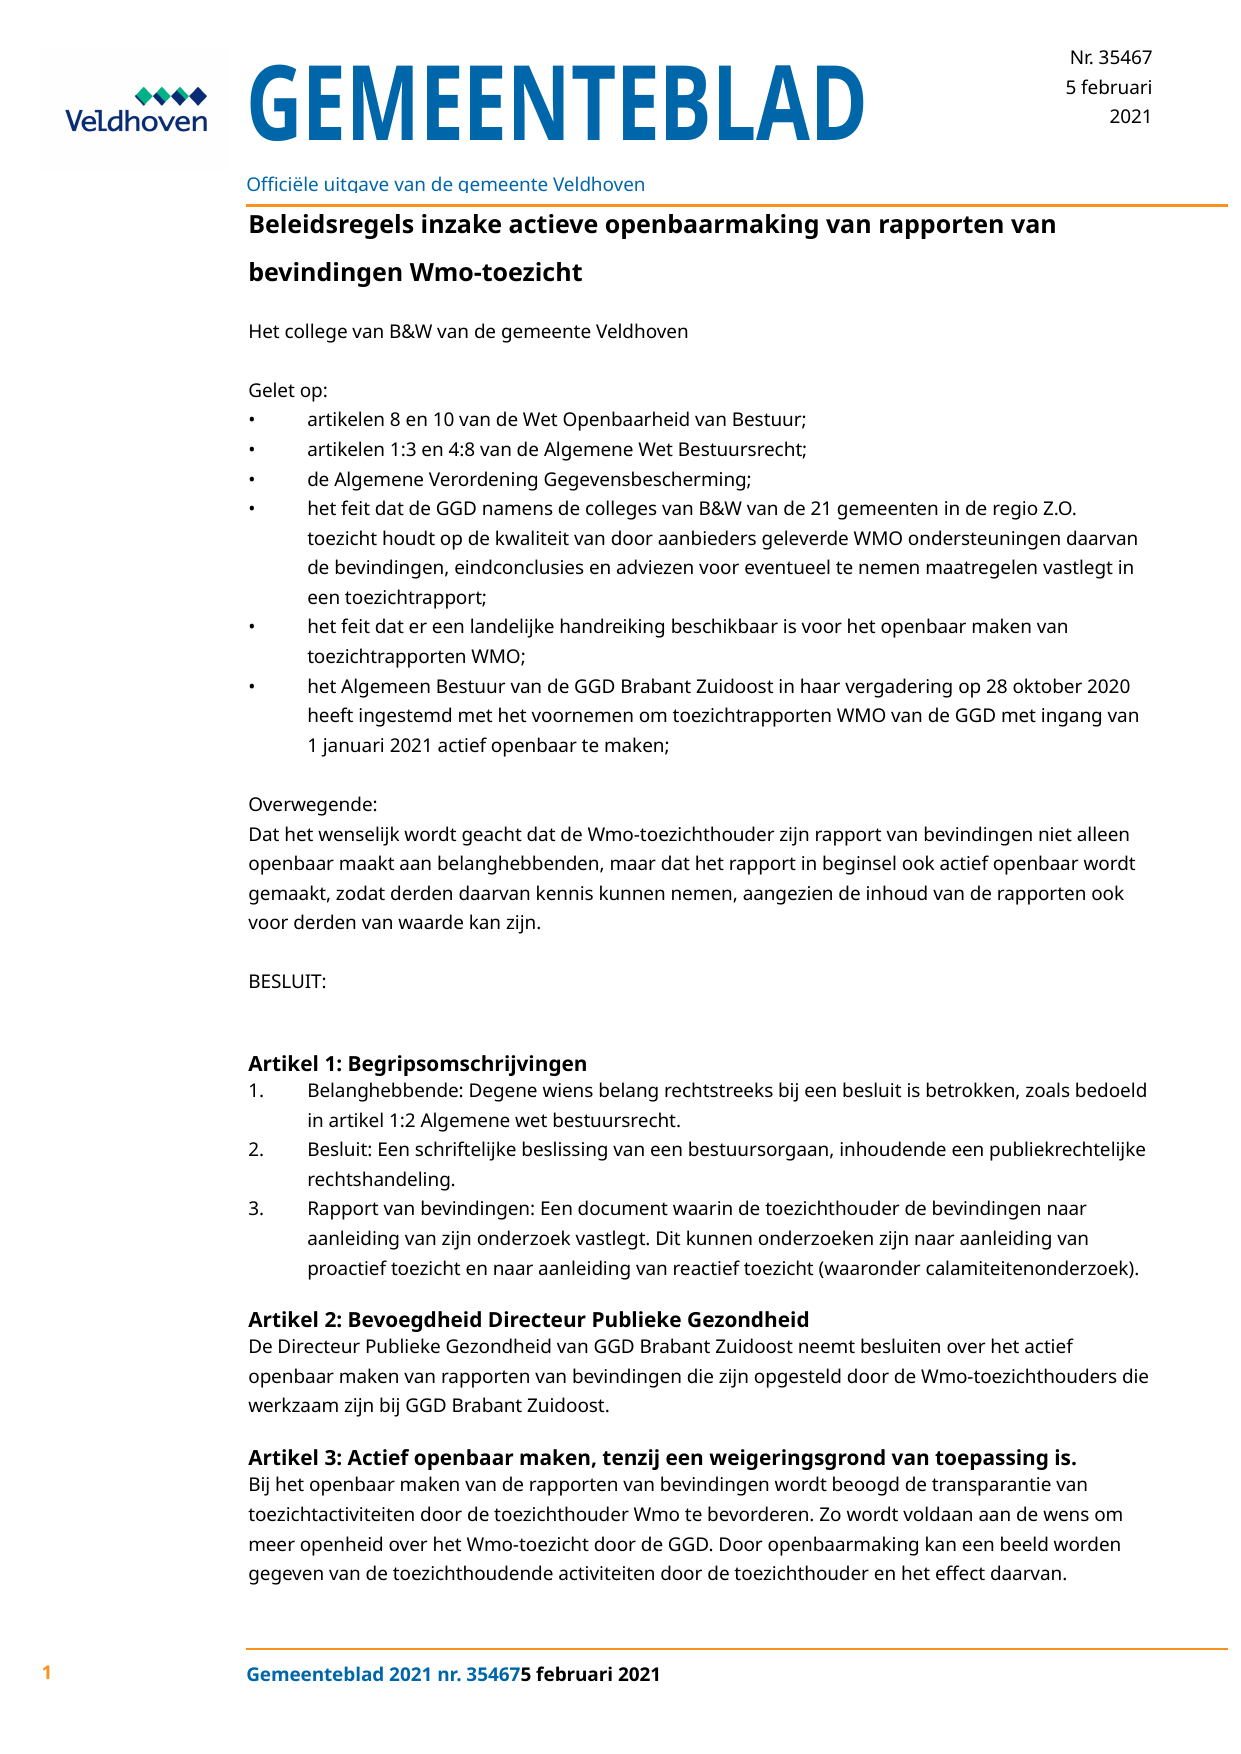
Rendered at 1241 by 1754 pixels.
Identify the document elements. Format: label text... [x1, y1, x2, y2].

picture [41, 47, 231, 172]
list artikelen 8 en 10 van de Wet Openbaarheid van Bestuur; [248, 407, 1152, 432]
text Artikel 2: Bevoegdheid Directeur Publieke Gezondheid [248, 1305, 1152, 1333]
list Rapport van bevindingen: Een document waarin de toezichthouder de bevindingen naar aanleiding van zijn onderzoek vastlegt. Dit kunnen onderzoeken zijn naar aanleiding van proactief toezicht en naar aanleiding van reactief toezicht (waaronder calamiteitenonderzoek). [248, 1196, 1152, 1280]
list de Algemene Verordening Gegevensbescherming; [248, 466, 1152, 492]
list het feit dat er een landelijke handreiking beschikbaar is voor het openbaar maken van toezichtrapporten WMO; [248, 614, 1152, 669]
text Het college van B&W van de gemeente Veldhoven [248, 318, 1152, 344]
text Gelet op: [248, 377, 1152, 403]
text Beleidsregels inzake actieve openbaarmaking van rapporten van bevindingen Wmo-toezicht [248, 207, 1152, 288]
text Overwegende: [248, 791, 1152, 817]
text BESLUIT: [248, 969, 1152, 994]
text Bij het openbaar maken van de rapporten van bevindingen wordt beoogd de transparantie van toezichtactiviteiten door de toezichthouder Wmo te bevorderen. Zo wordt voldaan aan de wens om meer openheid over het Wmo-toezicht door de GGD. Door openbaarmaking kan een beeld worden gegeven van de toezichthoudende activiteiten door de toezichthouder en het effect daarvan. [248, 1472, 1152, 1586]
text Artikel 1: Begripsomschrijvingen [248, 1049, 1152, 1077]
list artikelen 1:3 en 4:8 van de Algemene Wet Bestuursrecht; [248, 436, 1152, 462]
text Dat het wenselijk wordt geacht dat de Wmo-toezichthouder zijn rapport van bevindingen niet alleen openbaar maakt aan belanghebbenden, maar dat het rapport in beginsel ook actief openbaar wordt gemaakt, zodat derden daarvan kennis kunnen nemen, aangezien de inhoud van de rapporten ook voor derden van waarde kan zijn. [248, 821, 1152, 935]
list Belanghebbende: Degene wiens belang rechtstreeks bij een besluit is betrokken, zoals bedoeld in artikel 1:2 Algemene wet bestuursrecht. [248, 1077, 1152, 1132]
list Besluit: Een schriftelijke beslissing van een bestuursorgaan, inhoudende een publiekrechtelijke rechtshandeling. [248, 1136, 1152, 1192]
text De Directeur Publieke Gezondheid van GGD Brabant Zuidoost neemt besluiten over het actief openbaar maken van rapporten van bevindingen die zijn opgesteld door de Wmo-toezichthouders die werkzaam zijn bij GGD Brabant Zuidoost. [248, 1333, 1152, 1418]
list het Algemeen Bestuur van de GGD Brabant Zuidoost in haar vergadering op 28 oktober 2020 heeft ingestemd met het voornemen om toezichtrapporten WMO van de GGD met ingang van 1 januari 2021 actief openbaar te maken; [248, 673, 1152, 758]
list het feit dat de GGD namens de colleges van B&W van de 21 gemeenten in de regio Z.O. toezicht houdt op de kwaliteit van door aanbieders geleverde WMO ondersteuningen daarvan de bevindingen, eindconclusies en adviezen voor eventueel te nemen maatregelen vastlegt in een toezichtrapport; [248, 495, 1152, 610]
text Artikel 3: Actief openbaar maken, tenzij een weigeringsgrond van toepassing is. [248, 1443, 1152, 1472]
